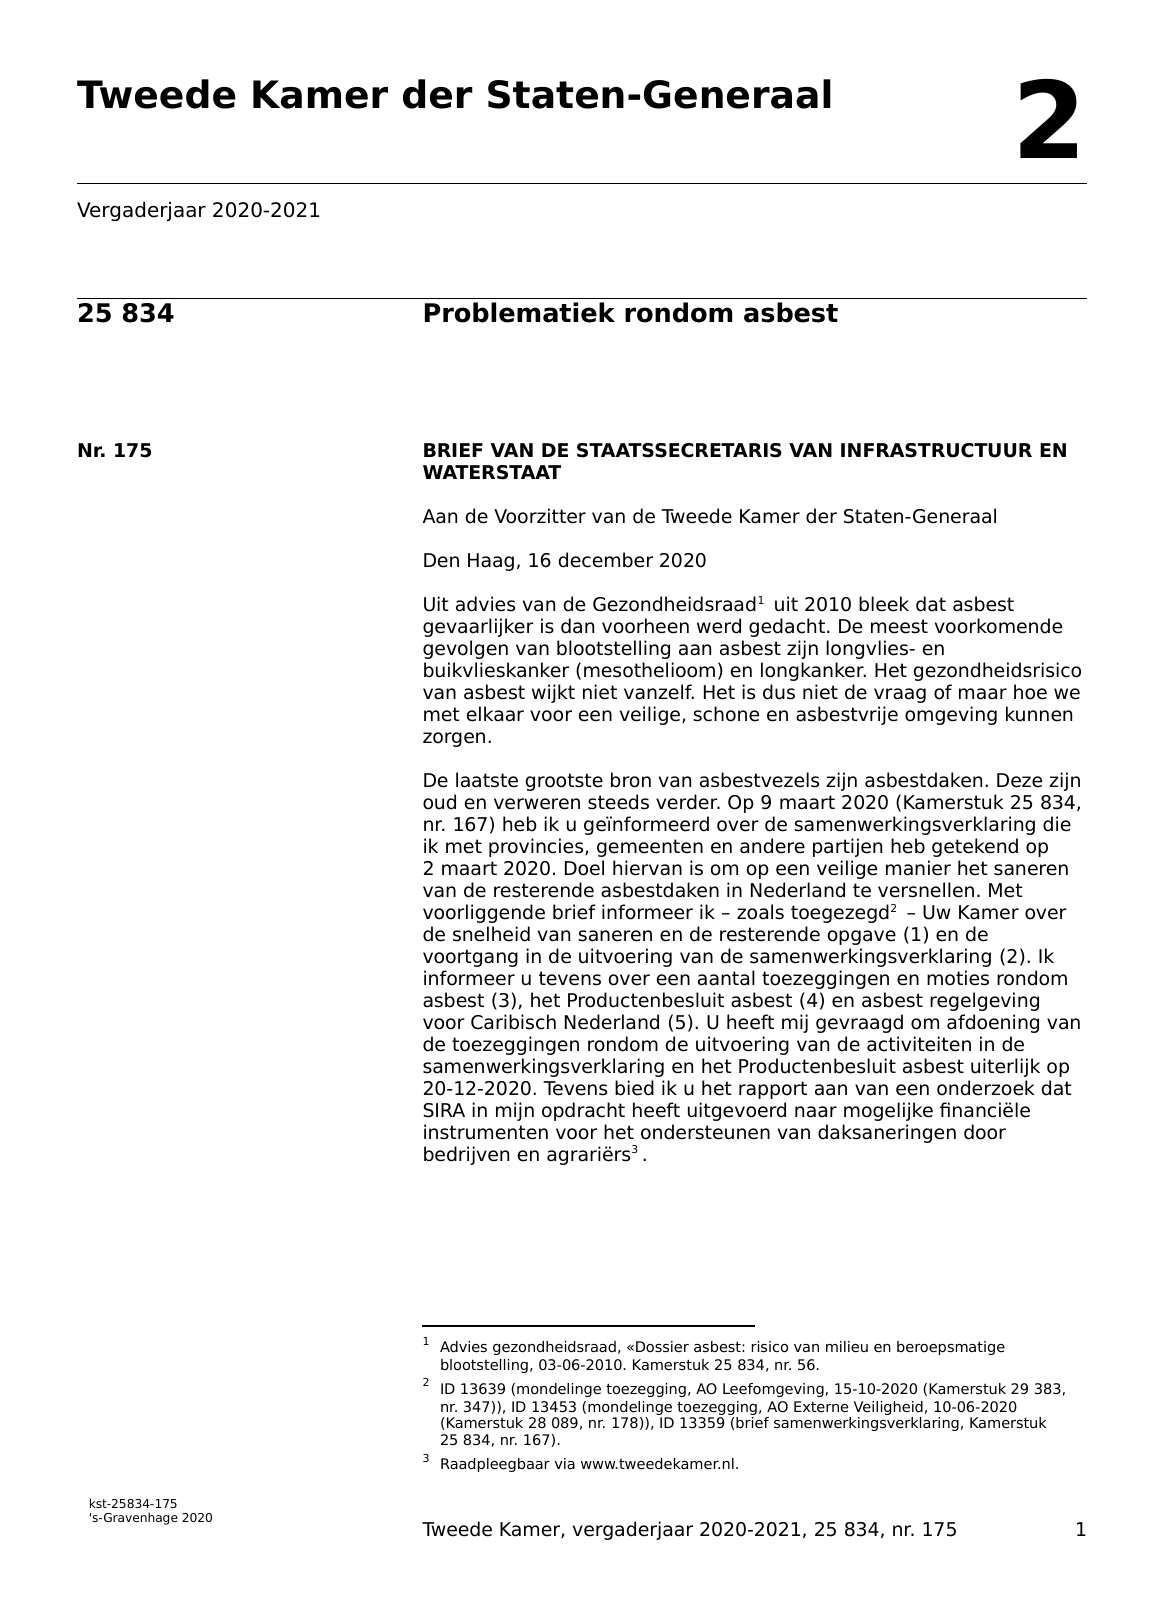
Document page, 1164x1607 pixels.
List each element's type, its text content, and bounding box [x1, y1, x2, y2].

text Advies gezondheidsraad, «Dossier asbest: risico van milieu en beroepsmatige blootstelling, 03-06-2010. Kamerstuk 25 834, nr. 56. [422, 1335, 1087, 1374]
table_header Tweede Kamer der Staten-Generaal [77, 59, 886, 183]
subtitle Nr. 175 BRIEF VAN DE STAATSSECRETARIS VAN INFRASTRUCTUUR EN WATERSTAAT [77, 440, 1087, 484]
text Raadpleegbaar via www.tweedekamer.nl. [422, 1452, 1087, 1474]
text kst-25834-175 [88, 1497, 323, 1511]
subtitle 25 834 Problematiek rondom asbest [77, 299, 1087, 329]
text Aan de Voorzitter van de Tweede Kamer der Staten-Generaal [422, 506, 1087, 528]
text ID 13639 (mondelinge toezegging, AO Leefomgeving, 15-10-2020 (Kamerstuk 29 383, nr. 347)), ID 13453 (mondelinge toezegging, AO Externe Veiligheid, 10-06-2020 (Kamerstuk 28 089, nr. 178)), ID 13359 (brief samenwerkingsverklaring, Kamerstuk 25 834, nr. 167). [422, 1377, 1087, 1449]
table_header 2 [886, 59, 1087, 183]
text 's-Gravenhage 2020 [88, 1511, 323, 1525]
text Den Haag, 16 december 2020 [422, 550, 1087, 572]
text De laatste grootste bron van asbestvezels zijn asbestdaken. Deze zijn oud en verweren steeds verder. Op 9 maart 2020 (Kamerstuk 25 834, nr. 167) heb ik u geïnformeerd over de samenwerkingsverklaring die ik met provincies, gemeenten en andere partijen heb getekend op 2 maart 2020. Doel hiervan is om op een veilige manier het saneren van de resterende asbestdaken in Nederland te versnellen. Met voorliggende brief informeer ik – zoals toegezegd – Uw Kamer over de snelheid van saneren en de resterende opgave (1) en de voortgang in de uitvoering van de samenwerkingsverklaring (2). Ik informeer u tevens over een aantal toezeggingen en moties rondom asbest (3), het Productenbesluit asbest (4) en asbest regelgeving voor Caribisch Nederland (5). U heeft mij gevraagd om afdoening van de toezeggingen rondom de uitvoering van de activiteiten in de samenwerkingsverklaring en het Productenbesluit asbest uiterlijk op 20-12-2020. Tevens bied ik u het rapport aan van een onderzoek dat SIRA in mijn opdracht heeft uitgevoerd naar mogelijke financiële instrumenten voor het ondersteunen van daksaneringen door bedrijven en agrariërs. [422, 770, 1087, 1166]
text Uit advies van de Gezondheidsraad uit 2010 bleek dat asbest gevaarlijker is dan voorheen werd gedacht. De meest voorkomende gevolgen van blootstelling aan asbest zijn longvlies- en buikvlieskanker (mesothelioom) en longkanker. Het gezondheidsrisico van asbest wijkt niet vanzelf. Het is dus niet de vraag of maar hoe we met elkaar voor een veilige, schone en asbestvrije omgeving kunnen zorgen. [422, 594, 1087, 748]
table_cell Vergaderjaar 2020-2021 [77, 184, 1087, 298]
